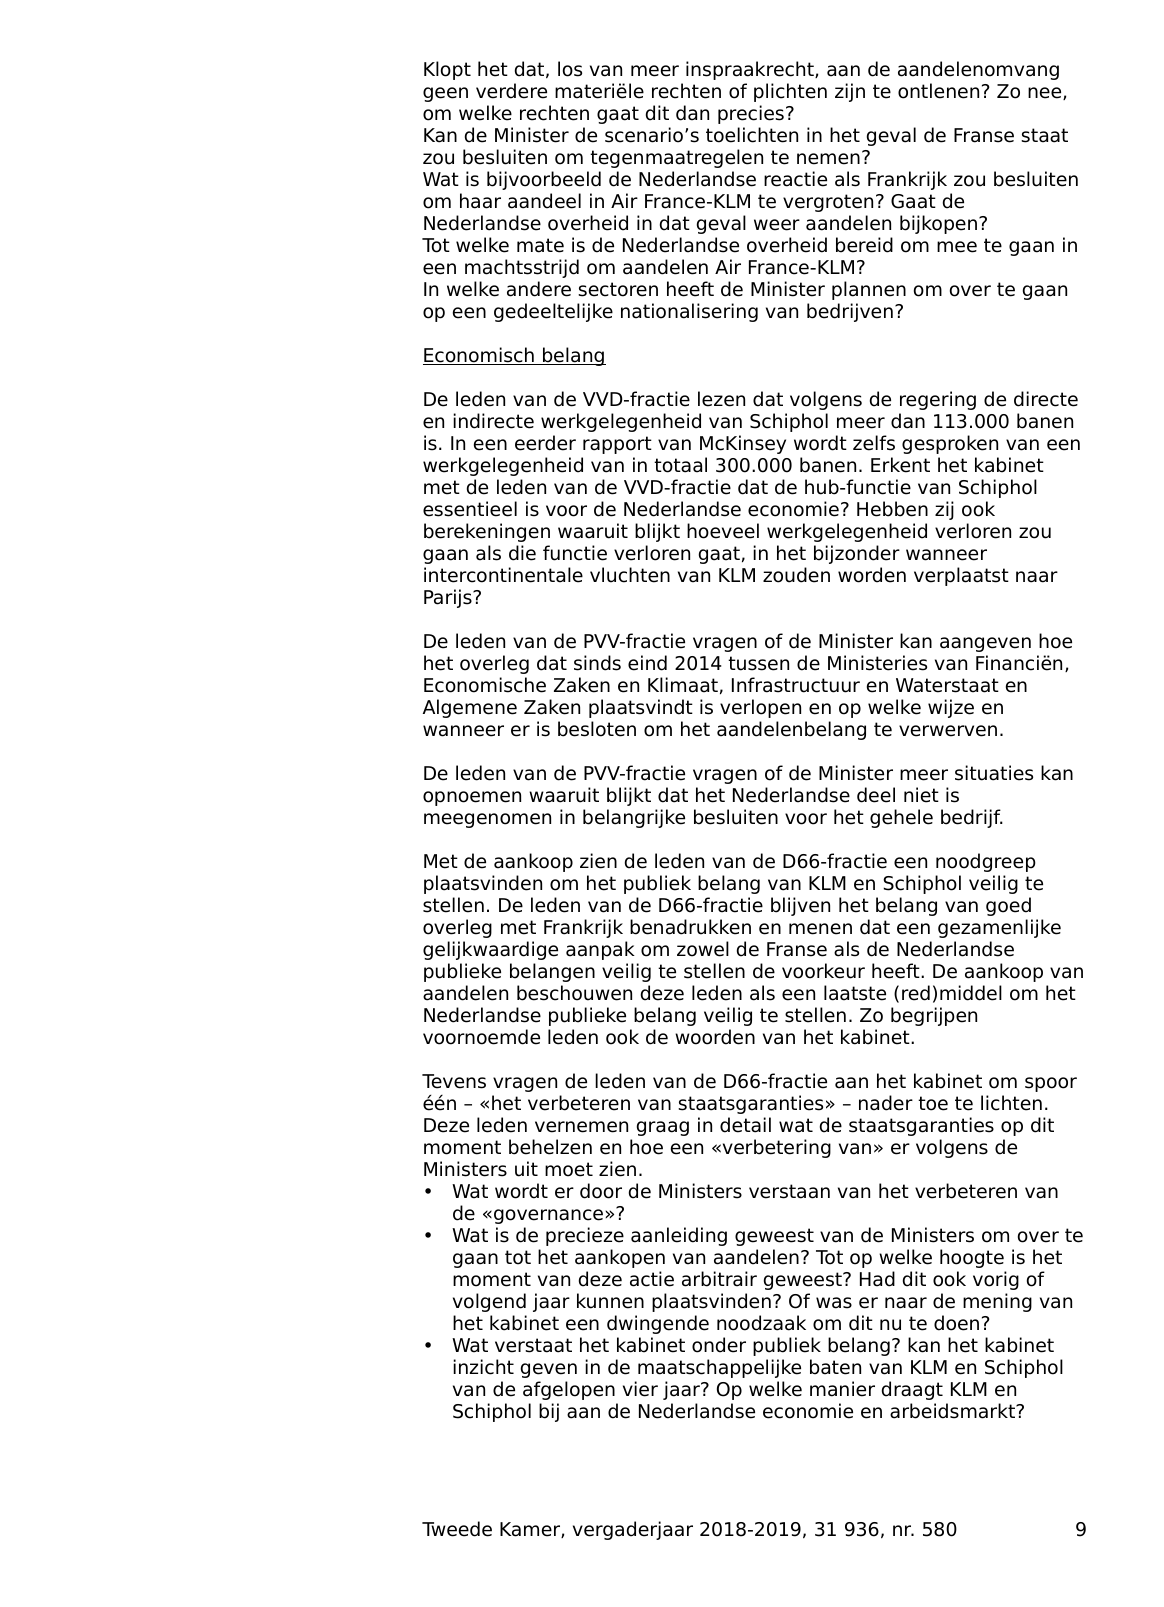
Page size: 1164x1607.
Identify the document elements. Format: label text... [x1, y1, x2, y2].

text • Wat wordt er door de Ministers verstaan van het verbeteren van de «governance»? [422, 1181, 1087, 1225]
subtitle Economisch belang [422, 345, 1087, 367]
text Tevens vragen de leden van de D66-fractie aan het kabinet om spoor één – «het verbeteren van staatsgaranties» – nader toe te lichten. Deze leden vernemen graag in detail wat de staatsgaranties op dit moment behelzen en hoe een «verbetering van» er volgens de Ministers uit moet zien. [422, 1071, 1087, 1181]
text • Wat is de precieze aanleiding geweest van de Ministers om over te gaan tot het aankopen van aandelen? Tot op welke hoogte is het moment van deze actie arbitrair geweest? Had dit ook vorig of volgend jaar kunnen plaatsvinden? Of was er naar de mening van het kabinet een dwingende noodzaak om dit nu te doen? [422, 1225, 1087, 1335]
text De leden van de PVV-fractie vragen of de Minister meer situaties kan opnoemen waaruit blijkt dat het Nederlandse deel niet is meegenomen in belangrijke besluiten voor het gehele bedrijf. [422, 763, 1087, 829]
text In welke andere sectoren heeft de Minister plannen om over te gaan op een gedeeltelijke nationalisering van bedrijven? [422, 279, 1087, 323]
text Met de aankoop zien de leden van de D66-fractie een noodgreep plaatsvinden om het publiek belang van KLM en Schiphol veilig te stellen. De leden van de D66-fractie blijven het belang van goed overleg met Frankrijk benadrukken en menen dat een gezamenlijke gelijkwaardige aanpak om zowel de Franse als de Nederlandse publieke belangen veilig te stellen de voorkeur heeft. De aankoop van aandelen beschouwen deze leden als een laatste (red)middel om het Nederlandse publieke belang veilig te stellen. Zo begrijpen voornoemde leden ook de woorden van het kabinet. [422, 851, 1087, 1049]
text De leden van de PVV-fractie vragen of de Minister kan aangeven hoe het overleg dat sinds eind 2014 tussen de Ministeries van Financiën, Economische Zaken en Klimaat, Infrastructuur en Waterstaat en Algemene Zaken plaatsvindt is verlopen en op welke wijze en wanneer er is besloten om het aandelenbelang te verwerven. [422, 631, 1087, 741]
text Tot welke mate is de Nederlandse overheid bereid om mee te gaan in een machtsstrijd om aandelen Air France-KLM? [422, 235, 1087, 279]
text Wat is bijvoorbeeld de Nederlandse reactie als Frankrijk zou besluiten om haar aandeel in Air France-KLM te vergroten? Gaat de Nederlandse overheid in dat geval weer aandelen bijkopen? [422, 169, 1087, 235]
text De leden van de VVD-fractie lezen dat volgens de regering de directe en indirecte werkgelegenheid van Schiphol meer dan 113.000 banen is. In een eerder rapport van McKinsey wordt zelfs gesproken van een werkgelegenheid van in totaal 300.000 banen. Erkent het kabinet met de leden van de VVD-fractie dat de hub-functie van Schiphol essentieel is voor de Nederlandse economie? Hebben zij ook berekeningen waaruit blijkt hoeveel werkgelegenheid verloren zou gaan als die functie verloren gaat, in het bijzonder wanneer intercontinentale vluchten van KLM zouden worden verplaatst naar Parijs? [422, 389, 1087, 609]
text • Wat verstaat het kabinet onder publiek belang? kan het kabinet inzicht geven in de maatschappelijke baten van KLM en Schiphol van de afgelopen vier jaar? Op welke manier draagt KLM en Schiphol bij aan de Nederlandse economie en arbeidsmarkt? [422, 1335, 1087, 1423]
text Klopt het dat, los van meer inspraakrecht, aan de aandelenomvang geen verdere materiële rechten of plichten zijn te ontlenen? Zo nee, om welke rechten gaat dit dan precies? [422, 59, 1087, 125]
text Kan de Minister de scenario’s toelichten in het geval de Franse staat zou besluiten om tegenmaatregelen te nemen? [422, 125, 1087, 169]
